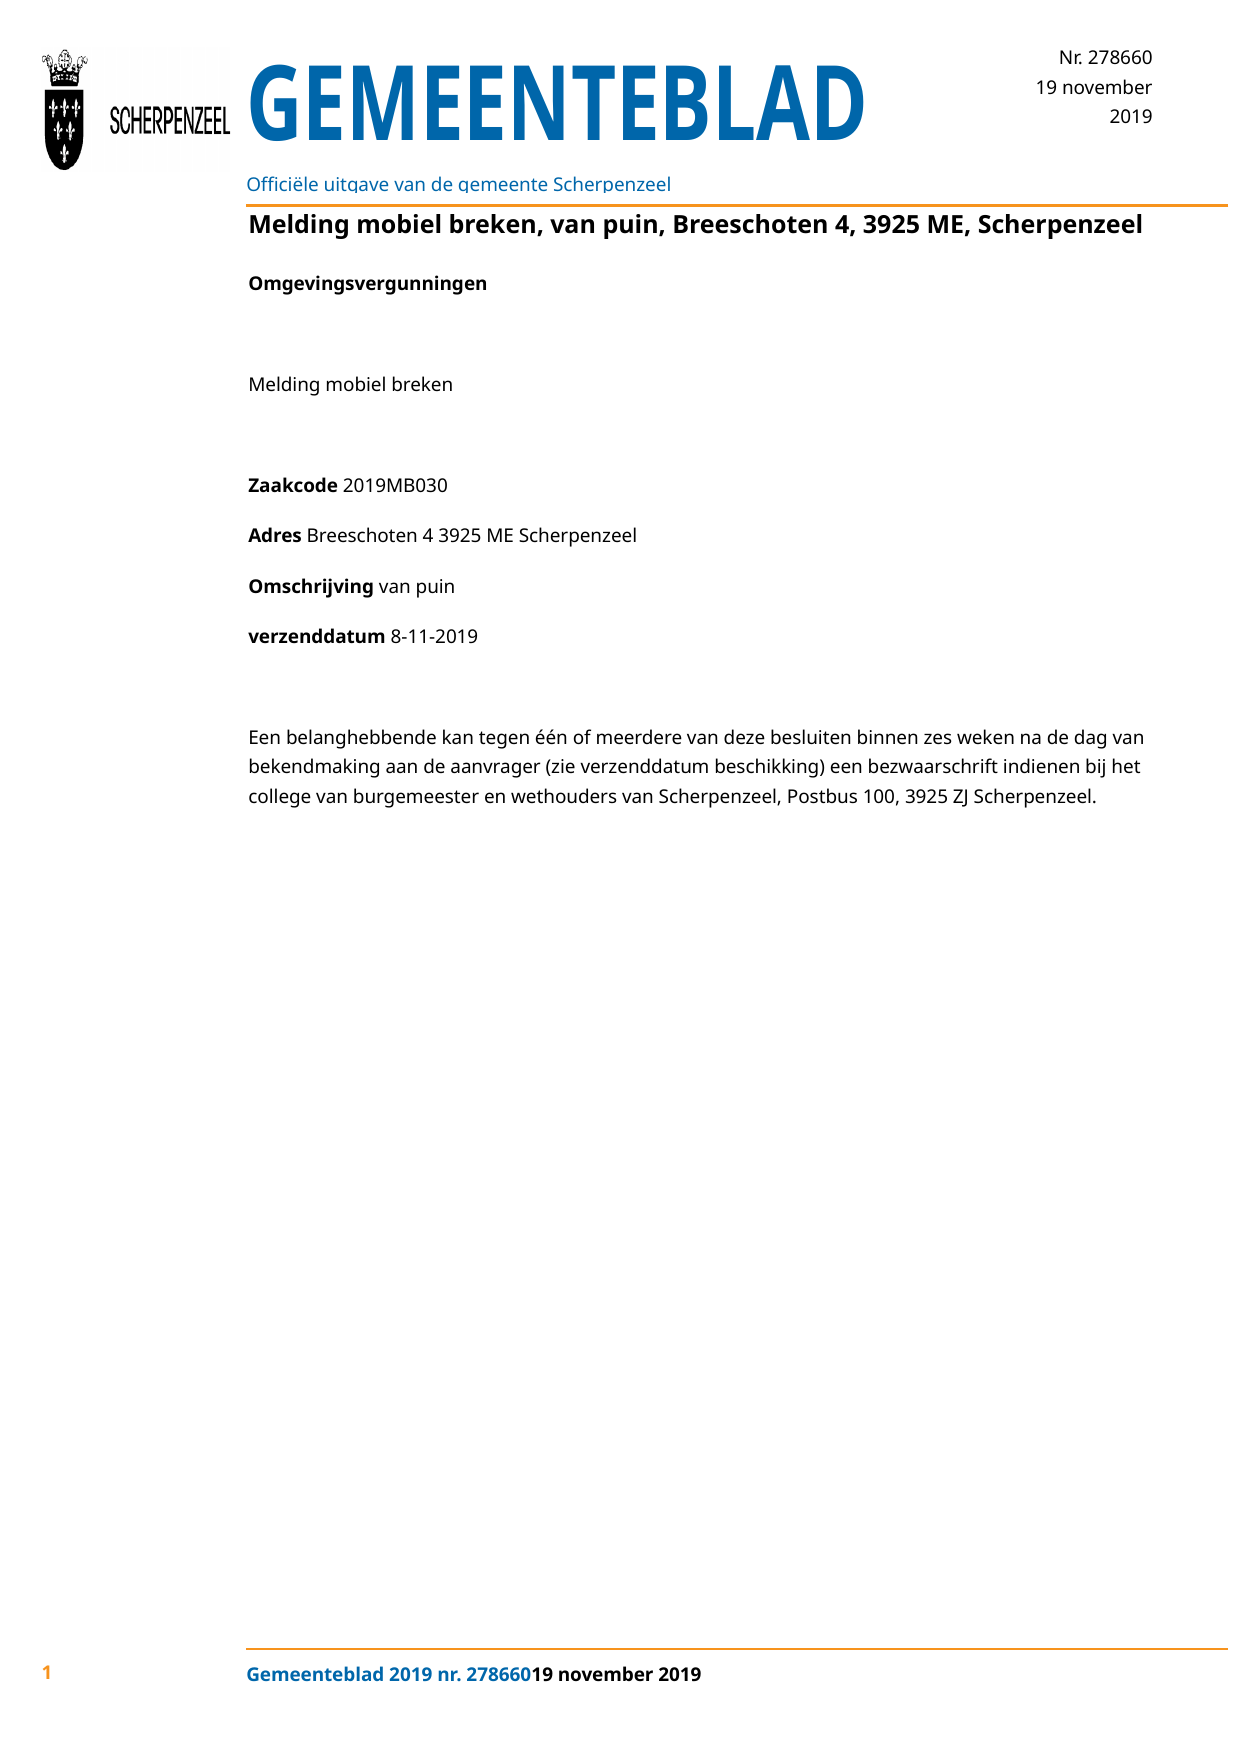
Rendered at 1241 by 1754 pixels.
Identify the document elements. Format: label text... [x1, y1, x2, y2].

picture [41, 47, 231, 172]
text Adres Breeschoten 4 3925 ME Scherpenzeel [248, 522, 1152, 548]
text Melding mobiel breken, van puin, Breeschoten 4, 3925 ME, Scherpenzeel [248, 207, 1152, 241]
text verzenddatum 8-11-2019 [248, 623, 1152, 649]
text Melding mobiel breken [248, 371, 1152, 397]
text Zaakcode 2019MB030 [248, 472, 1152, 498]
text Omschrijving van puin [248, 573, 1152, 598]
text Omgevingsvergunningen [248, 270, 1152, 296]
text Een belanghebbende kan tegen één of meerdere van deze besluiten binnen zes weken na de dag van bekendmaking aan de aanvrager (zie verzenddatum beschikking) een bezwaarschrift indienen bij het college van burgemeester en wethouders van Scherpenzeel, Postbus 100, 3925 ZJ Scherpenzeel. [248, 724, 1152, 809]
